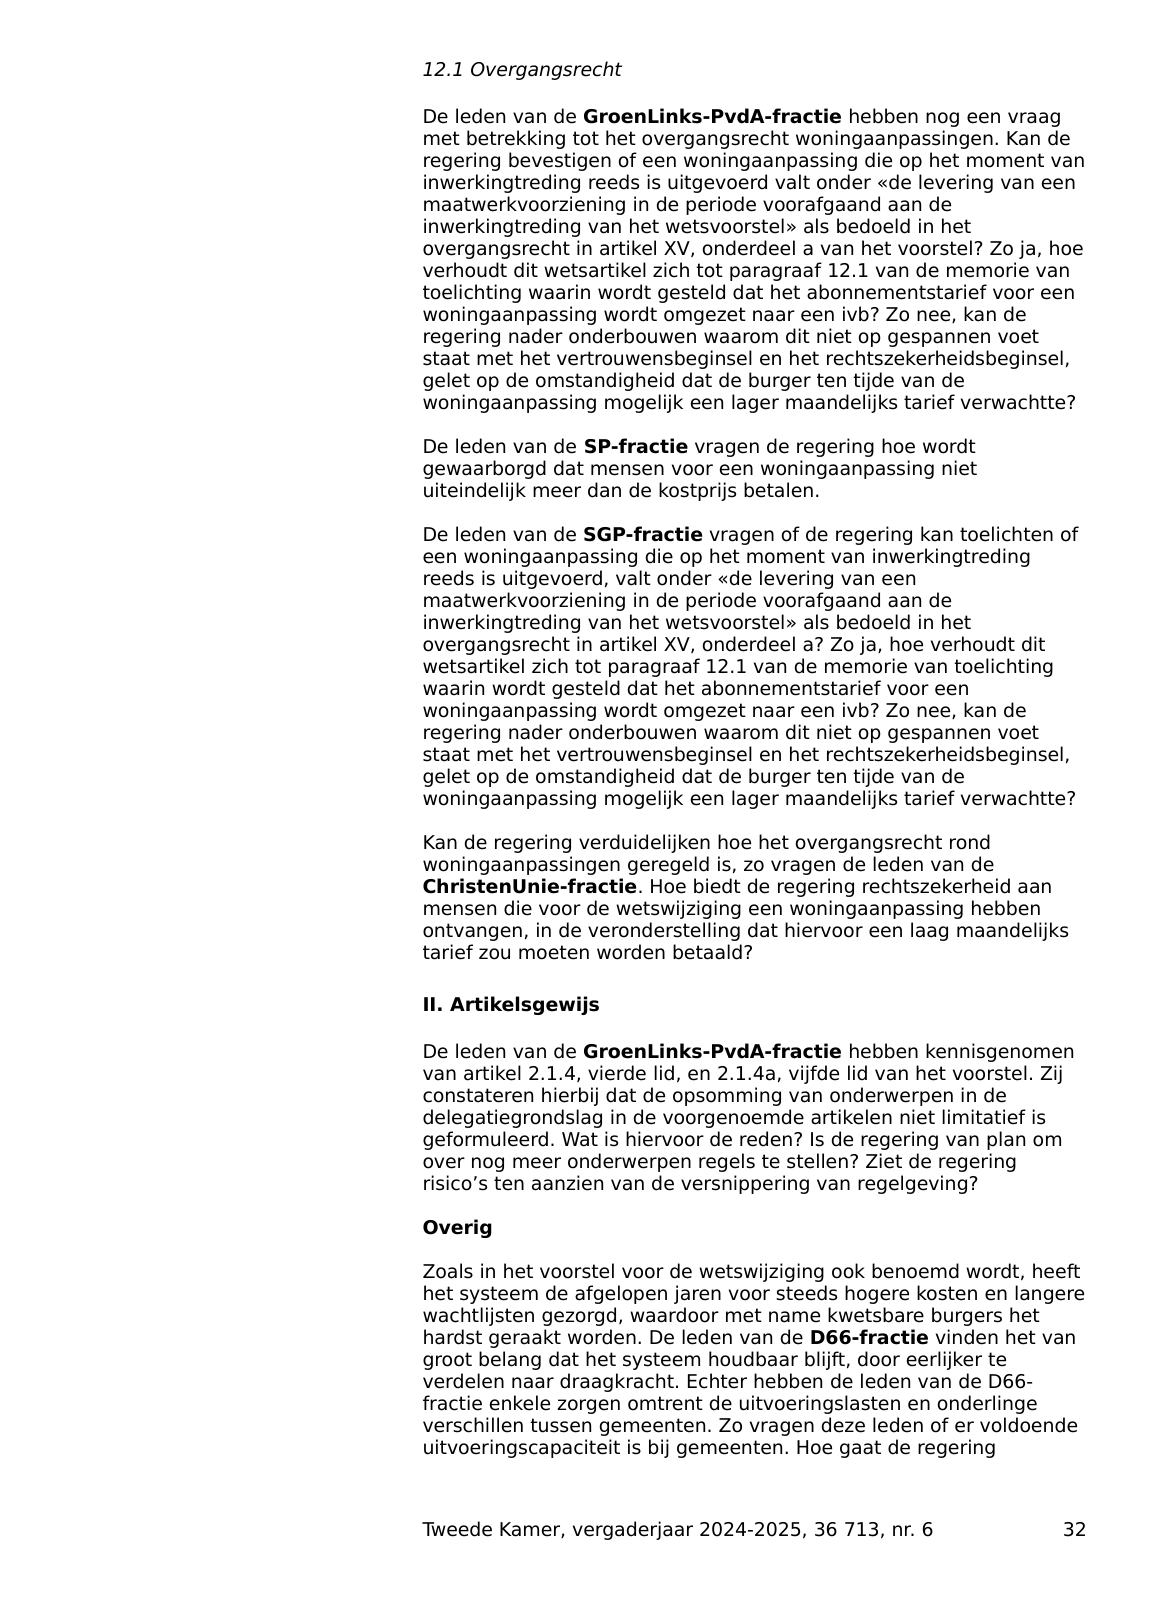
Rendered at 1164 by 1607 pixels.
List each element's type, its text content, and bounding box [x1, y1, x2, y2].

text De leden van de GroenLinks-PvdA-fractie hebben kennisgenomen van artikel 2.1.4, vierde lid, en 2.1.4a, vijfde lid van het voorstel. Zij constateren hierbij dat de opsomming van onderwerpen in de delegatiegrondslag in de voorgenoemde artikelen niet limitatief is geformuleerd. Wat is hiervoor de reden? Is de regering van plan om over nog meer onderwerpen regels te stellen? Ziet de regering risico’s ten aanzien van de versnippering van regelgeving? [422, 1041, 1087, 1195]
subtitle 12.1 Overgangsrecht [422, 59, 1087, 81]
text Kan de regering verduidelijken hoe het overgangsrecht rond woningaanpassingen geregeld is, zo vragen de leden van de ChristenUnie-fractie. Hoe biedt de regering rechtszekerheid aan mensen die voor de wetswijziging een woningaanpassing hebben ontvangen, in de veronderstelling dat hiervoor een laag maandelijks tarief zou moeten worden betaald? [422, 832, 1087, 964]
subtitle II. Artikelsgewijs [422, 994, 1087, 1016]
text De leden van de GroenLinks-PvdA-fractie hebben nog een vraag met betrekking tot het overgangsrecht woningaanpassingen. Kan de regering bevestigen of een woningaanpassing die op het moment van inwerkingtreding reeds is uitgevoerd valt onder «de levering van een maatwerkvoorziening in de periode voorafgaand aan de inwerkingtreding van het wetsvoorstel» als bedoeld in het overgangsrecht in artikel XV, onderdeel a van het voorstel? Zo ja, hoe verhoudt dit wetsartikel zich tot paragraaf 12.1 van de memorie van toelichting waarin wordt gesteld dat het abonnementstarief voor een woningaanpassing wordt omgezet naar een ivb? Zo nee, kan de regering nader onderbouwen waarom dit niet op gespannen voet staat met het vertrouwensbeginsel en het rechtszekerheidsbeginsel, gelet op de omstandigheid dat de burger ten tijde van de woningaanpassing mogelijk een lager maandelijks tarief verwachtte? [422, 106, 1087, 414]
text De leden van de SGP-fractie vragen of de regering kan toelichten of een woningaanpassing die op het moment van inwerkingtreding reeds is uitgevoerd, valt onder «de levering van een maatwerkvoorziening in de periode voorafgaand aan de inwerkingtreding van het wetsvoorstel» als bedoeld in het overgangsrecht in artikel XV, onderdeel a? Zo ja, hoe verhoudt dit wetsartikel zich tot paragraaf 12.1 van de memorie van toelichting waarin wordt gesteld dat het abonnementstarief voor een woningaanpassing wordt omgezet naar een ivb? Zo nee, kan de regering nader onderbouwen waarom dit niet op gespannen voet staat met het vertrouwensbeginsel en het rechtszekerheidsbeginsel, gelet op de omstandigheid dat de burger ten tijde van de woningaanpassing mogelijk een lager maandelijks tarief verwachtte? [422, 524, 1087, 810]
text De leden van de SP-fractie vragen de regering hoe wordt gewaarborgd dat mensen voor een woningaanpassing niet uiteindelijk meer dan de kostprijs betalen. [422, 436, 1087, 502]
text Zoals in het voorstel voor de wetswijziging ook benoemd wordt, heeft het systeem de afgelopen jaren voor steeds hogere kosten en langere wachtlijsten gezorgd, waardoor met name kwetsbare burgers het hardst geraakt worden. De leden van de D66-fractie vinden het van groot belang dat het systeem houdbaar blijft, door eerlijker te verdelen naar draagkracht. Echter hebben de leden van de D66-fractie enkele zorgen omtrent de uitvoeringslasten en onderlinge verschillen tussen gemeenten. Zo vragen deze leden of er voldoende uitvoeringscapaciteit is bij gemeenten. Hoe gaat de regering [422, 1261, 1087, 1459]
subtitle Overig [422, 1217, 1087, 1239]
